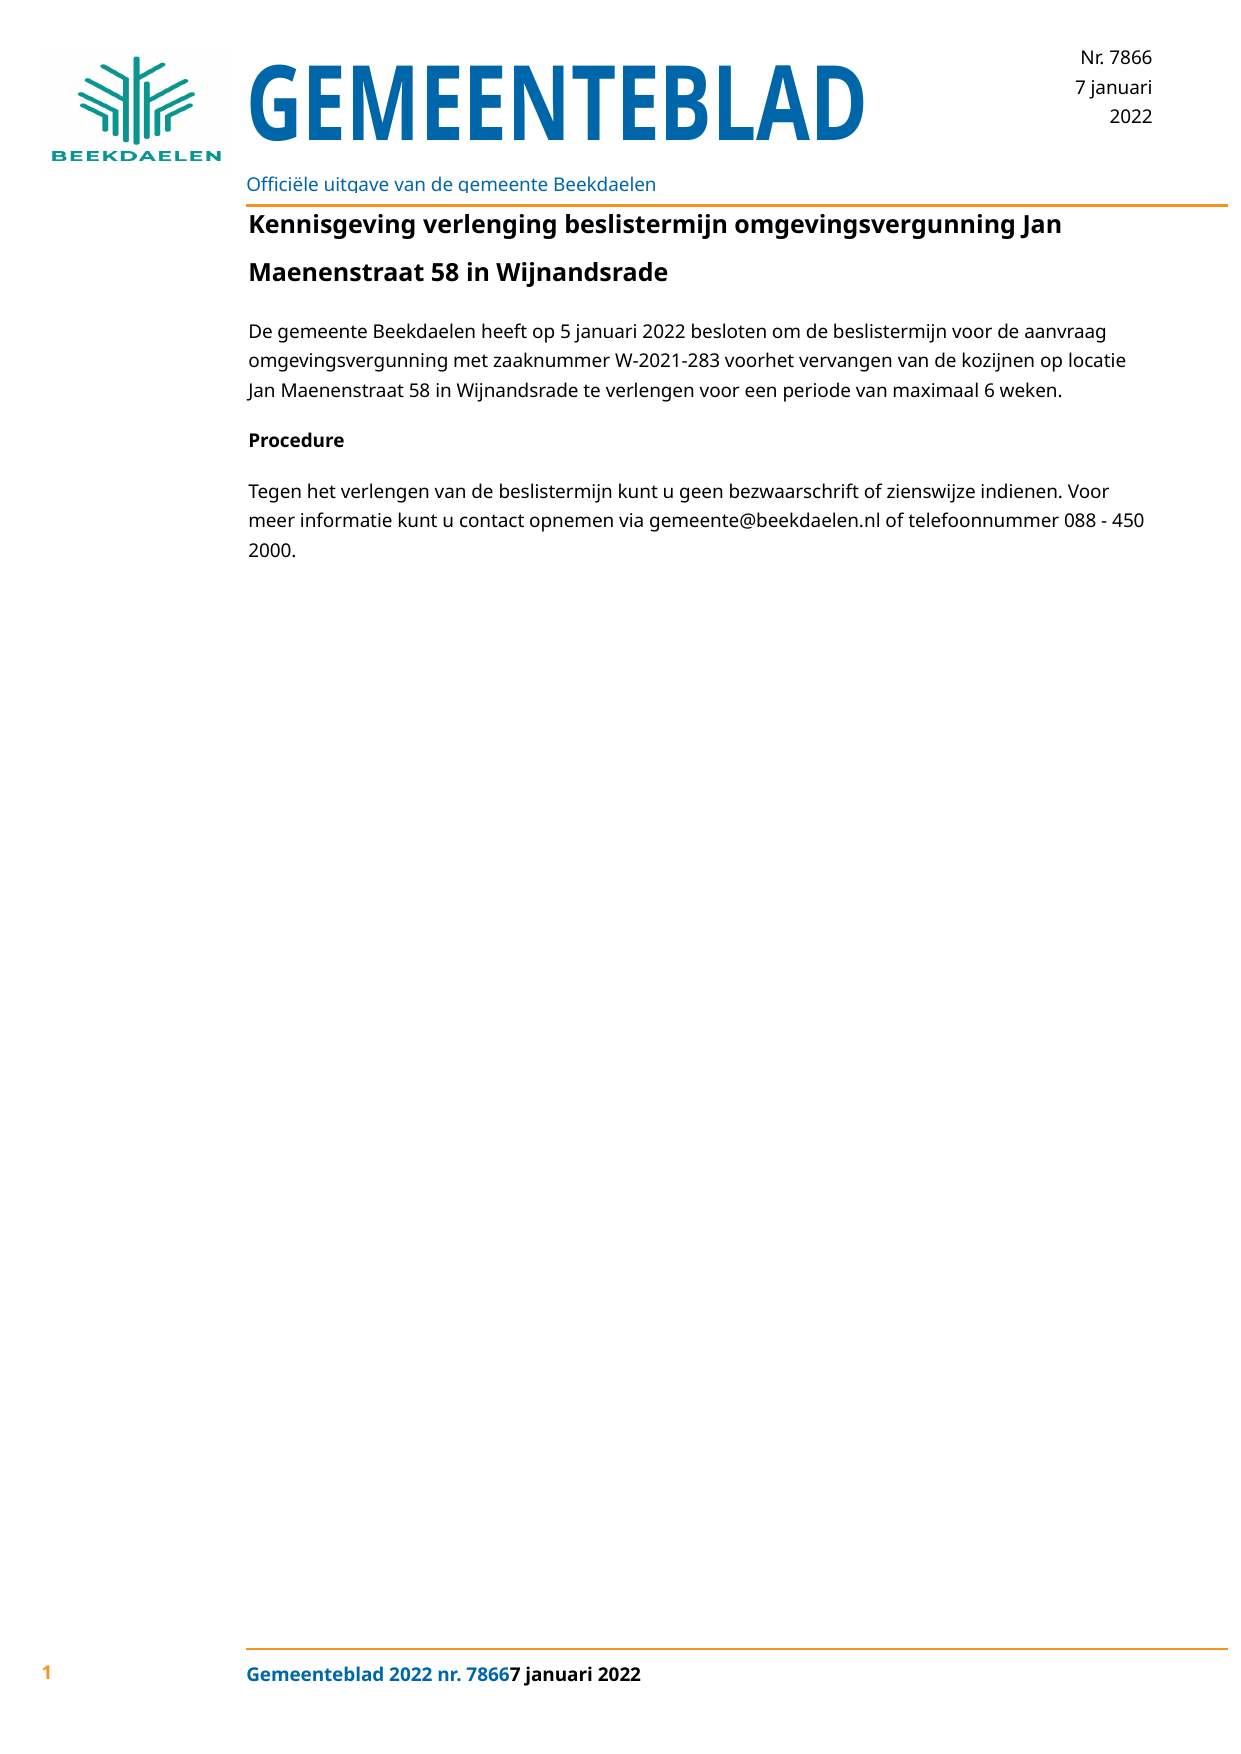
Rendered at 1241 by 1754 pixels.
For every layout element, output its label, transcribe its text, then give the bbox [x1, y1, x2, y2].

text Procedure [248, 427, 1152, 453]
text Tegen het verlengen van de beslistermijn kunt u geen bezwaarschrift of zienswijze indienen. Voor meer informatie kunt u contact opnemen via gemeente@beekdaelen.nl of telefoonnummer 088 - 450 2000. [248, 478, 1152, 563]
text De gemeente Beekdaelen heeft op 5 januari 2022 besloten om de beslistermijn voor de aanvraag omgevingsvergunning met zaaknummer W-2021-283 voorhet vervangen van de kozijnen op locatie Jan Maenenstraat 58 in Wijnandsrade te verlengen voor een periode van maximaal 6 weken. [248, 318, 1152, 403]
text Kennisgeving verlenging beslistermijn omgevingsvergunning Jan Maenenstraat 58 in Wijnandsrade [248, 207, 1152, 288]
picture [41, 47, 231, 172]
